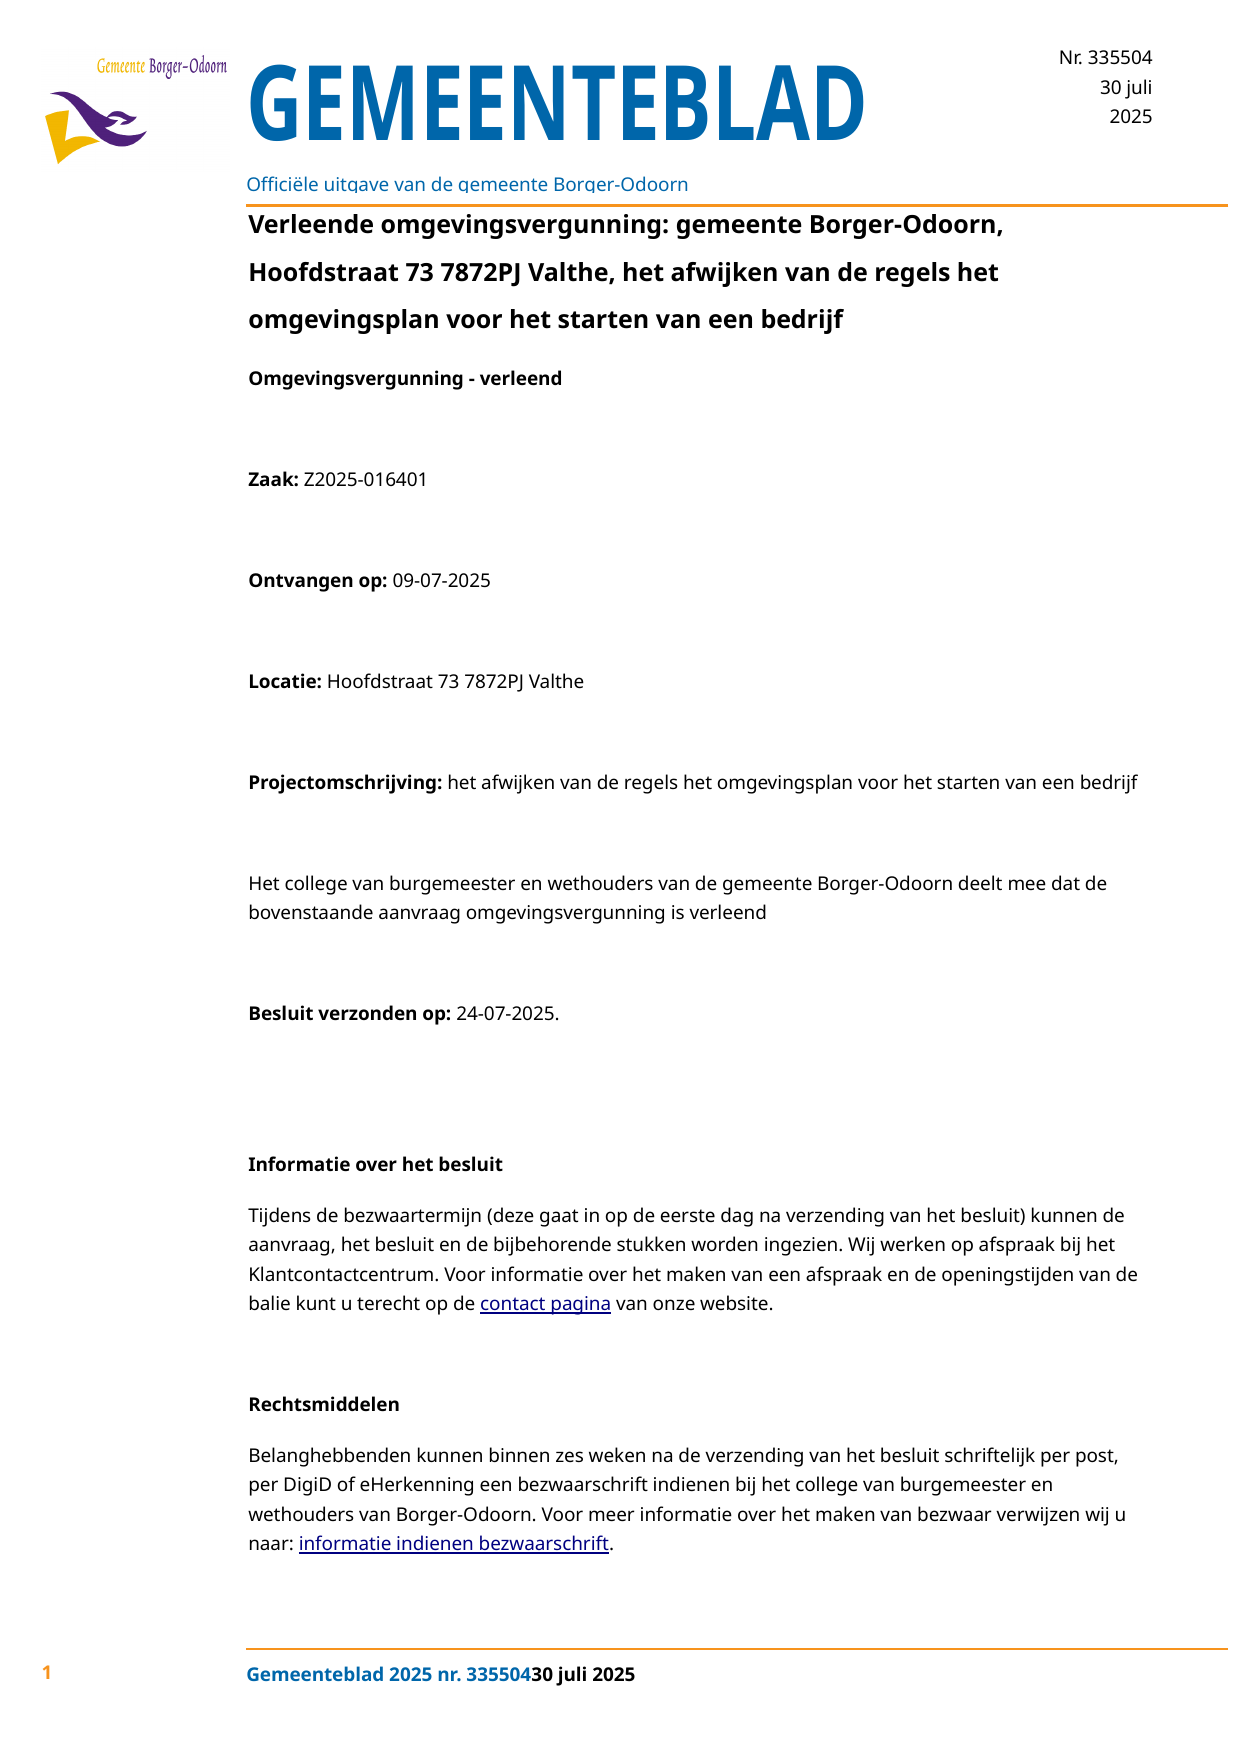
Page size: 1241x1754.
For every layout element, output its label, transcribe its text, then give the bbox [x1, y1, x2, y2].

text Tijdens de bezwaartermijn (deze gaat in op de eerste dag na verzending van het besluit) kunnen de aanvraag, het besluit en de bijbehorende stukken worden ingezien. Wij werken op afspraak bij het Klantcontactcentrum. Voor informatie over het maken van een afspraak en de openingstijden van de balie kunt u terecht op de contact pagina van onze website. [248, 1202, 1152, 1316]
text Verleende omgevingsvergunning: gemeente Borger-Odoorn, Hoofdstraat 73 7872PJ Valthe, het afwijken van de regels het omgevingsplan voor het starten van een bedrijf [248, 207, 1152, 336]
text Ontvangen op: 09-07-2025 [248, 567, 1152, 593]
text Zaak: Z2025-016401 [248, 466, 1152, 492]
text Belanghebbenden kunnen binnen zes weken na de verzending van het besluit schriftelijk per post, per DigiD of eHerkenning een bezwaarschrift indienen bij het college van burgemeester en wethouders van Borger-Odoorn. Voor meer informatie over het maken van bezwaar verwijzen wij u naar: informatie indienen bezwaarschrift. [248, 1442, 1152, 1556]
text Locatie: Hoofdstraat 73 7872PJ Valthe [248, 668, 1152, 694]
text Omgevingsvergunning - verleend [248, 366, 1152, 391]
text Het college van burgemeester en wethouders van de gemeente Borger-Odoorn deelt mee dat de bovenstaande aanvraag omgevingsvergunning is verleend [248, 870, 1152, 925]
text Rechtsmiddelen [248, 1391, 1152, 1417]
text Projectomschrijving: het afwijken van de regels het omgevingsplan voor het starten van een bedrijf [248, 769, 1152, 794]
text Besluit verzonden op: 24-07-2025. [248, 1000, 1152, 1026]
text Informatie over het besluit [248, 1151, 1152, 1177]
picture [41, 47, 231, 172]
